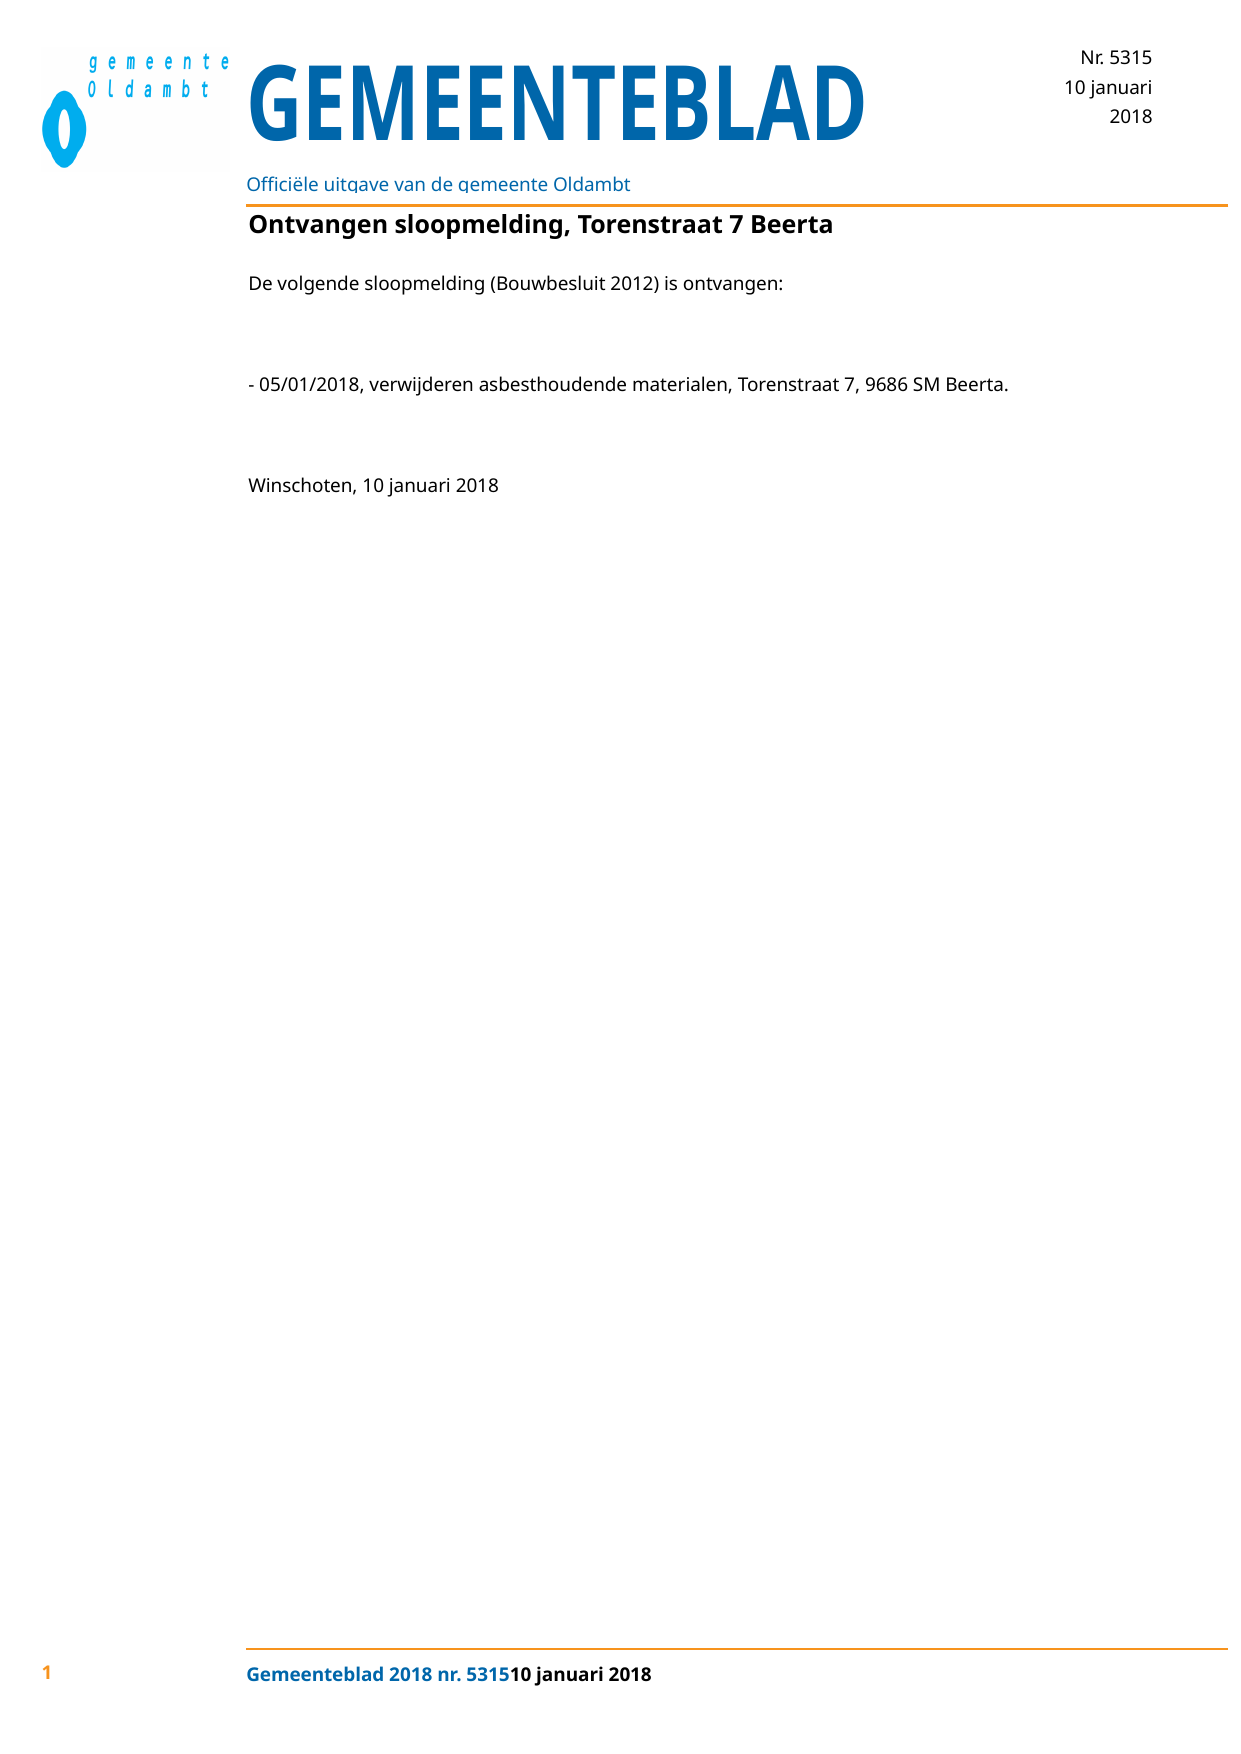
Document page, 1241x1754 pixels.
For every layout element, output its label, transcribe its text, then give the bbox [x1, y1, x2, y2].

text De volgende sloopmelding (Bouwbesluit 2012) is ontvangen: [248, 270, 1152, 296]
text Ontvangen sloopmelding, Torenstraat 7 Beerta [248, 207, 1152, 241]
text - 05/01/2018, verwijderen asbesthoudende materialen, Torenstraat 7, 9686 SM Beerta. [248, 371, 1152, 397]
text Winschoten, 10 januari 2018 [248, 472, 1152, 498]
picture [41, 47, 231, 172]
